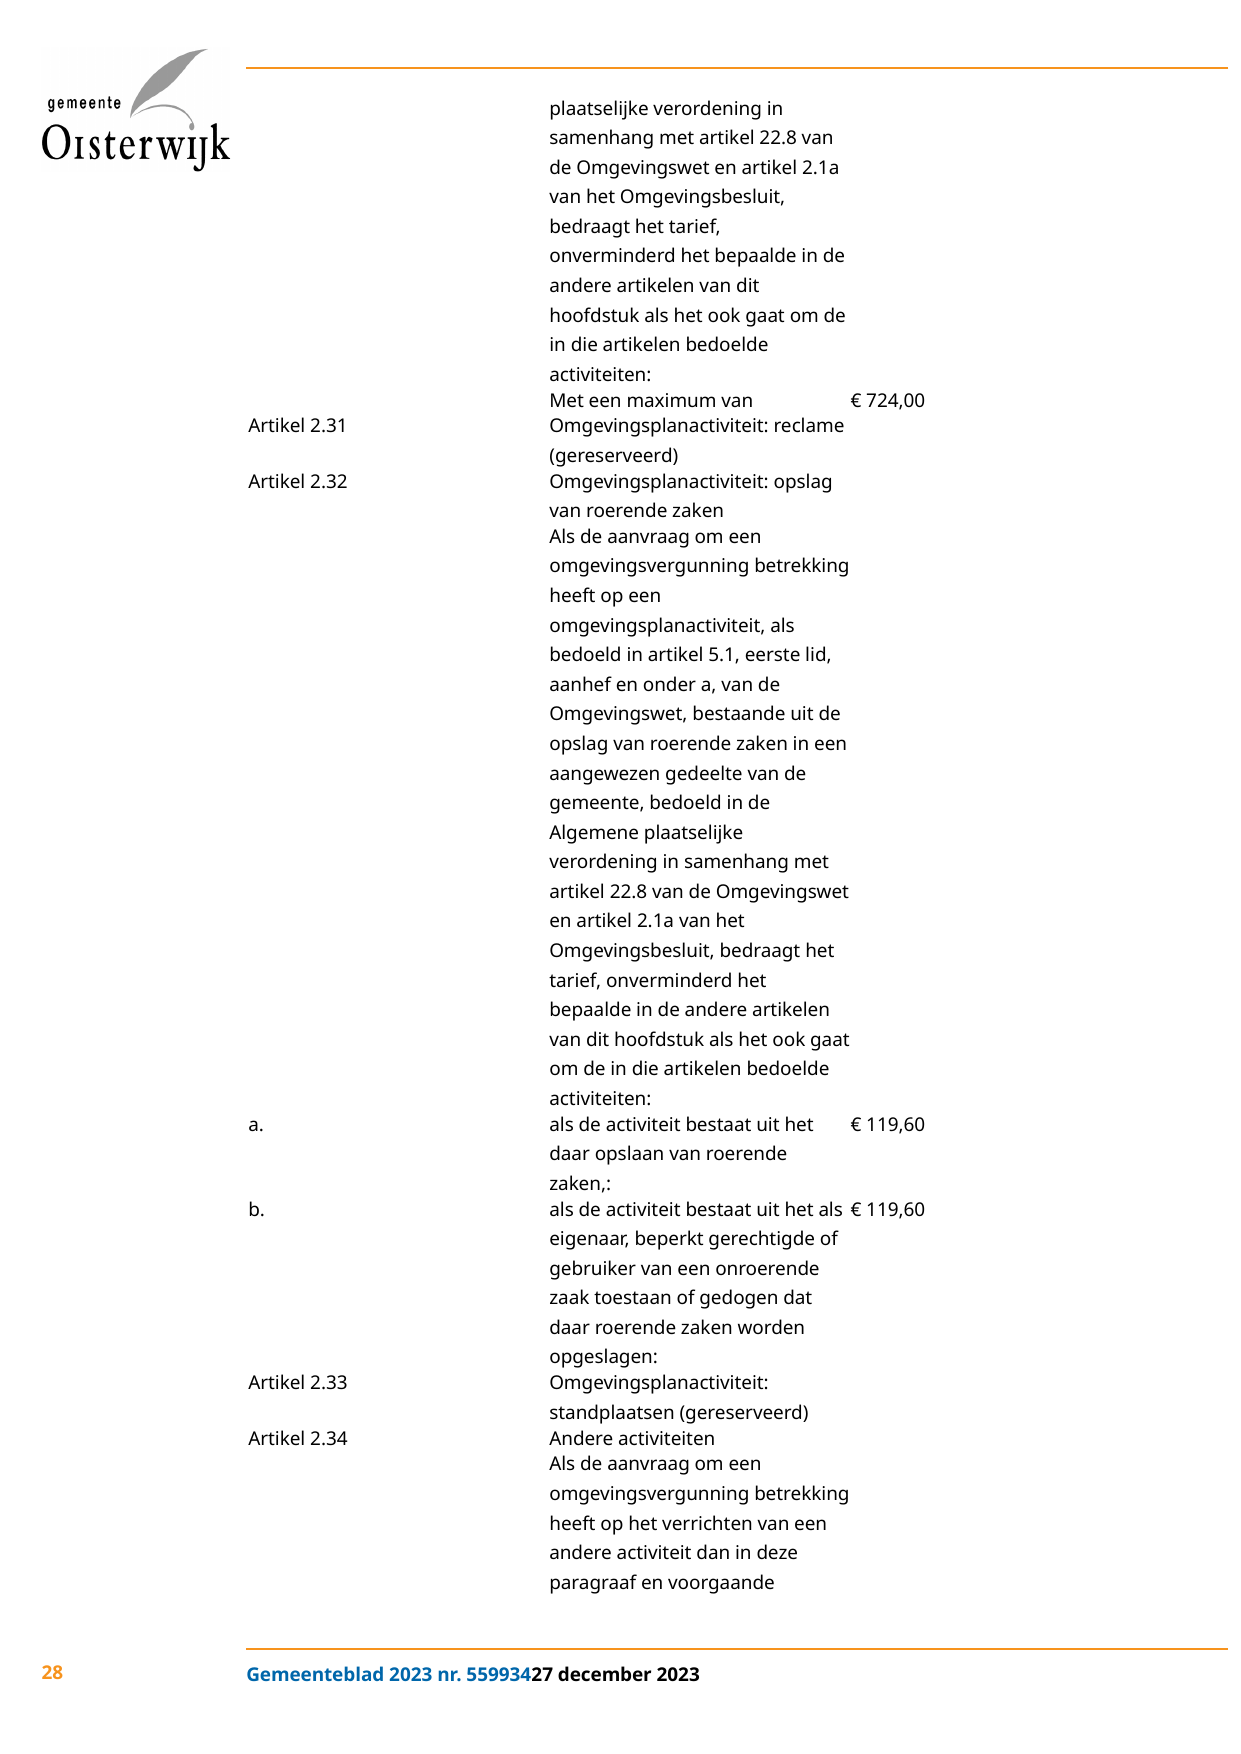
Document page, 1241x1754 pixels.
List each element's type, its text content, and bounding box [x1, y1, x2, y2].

table_cell Omgevingsplanactiviteit: opslag van roerende zaken [549, 468, 850, 523]
table_cell Als de aanvraag om een omgevingsvergunning betrekking heeft op het verrichten van een andere activiteit dan in deze paragraaf en voorgaande [549, 1451, 850, 1594]
table_cell Met een maximum van [549, 387, 850, 412]
table_cell [850, 468, 1152, 523]
table_cell b. [248, 1196, 549, 1369]
table_cell [850, 1451, 1152, 1594]
table_cell Artikel 2.34 [248, 1425, 549, 1451]
table_cell € 119,60 [850, 1111, 1152, 1196]
table_cell a. [248, 1111, 549, 1196]
table_cell [248, 1451, 549, 1594]
table_cell [248, 95, 549, 387]
table_cell Andere activiteiten [549, 1425, 850, 1451]
table_cell € 119,60 [850, 1196, 1152, 1369]
table_cell [248, 523, 549, 1111]
table_cell als de activiteit bestaat uit het daar opslaan van roerende zaken,: [549, 1111, 850, 1196]
table_cell Omgevingsplanactiviteit: reclame (gereserveerd) [549, 413, 850, 468]
table_cell Artikel 2.32 [248, 468, 549, 523]
table_cell Artikel 2.31 [248, 413, 549, 468]
table_cell [850, 95, 1152, 387]
table_cell plaatselijke verordening in samenhang met artikel 22.8 van de Omgevingswet en artikel 2.1a van het Omgevingsbesluit, bedraagt het tarief, onverminderd het bepaalde in de andere artikelen van dit hoofdstuk als het ook gaat om de in die artikelen bedoelde activiteiten: [549, 95, 850, 387]
table_cell [248, 387, 549, 412]
table_cell [850, 413, 1152, 468]
table_cell Als de aanvraag om een omgevingsvergunning betrekking heeft op een omgevingsplanactiviteit, als bedoeld in artikel 5.1, eerste lid, aanhef en onder a, van de Omgevingswet, bestaande uit de opslag van roerende zaken in een aangewezen gedeelte van de gemeente, bedoeld in de Algemene plaatselijke verordening in samenhang met artikel 22.8 van de Omgevingswet en artikel 2.1a van het Omgevingsbesluit, bedraagt het tarief, onverminderd het bepaalde in de andere artikelen van dit hoofdstuk als het ook gaat om de in die artikelen bedoelde activiteiten: [549, 523, 850, 1111]
table_cell als de activiteit bestaat uit het als eigenaar, beperkt gerechtigde of gebruiker van een onroerende zaak toestaan of gedogen dat daar roerende zaken worden opgeslagen: [549, 1196, 850, 1369]
table_cell [850, 1370, 1152, 1425]
table_cell Artikel 2.33 [248, 1370, 549, 1425]
table_cell Omgevingsplanactiviteit: standplaatsen (gereserveerd) [549, 1370, 850, 1425]
table_cell € 724,00 [850, 387, 1152, 412]
picture [41, 47, 231, 172]
table_cell [850, 1425, 1152, 1451]
table_cell [850, 523, 1152, 1111]
